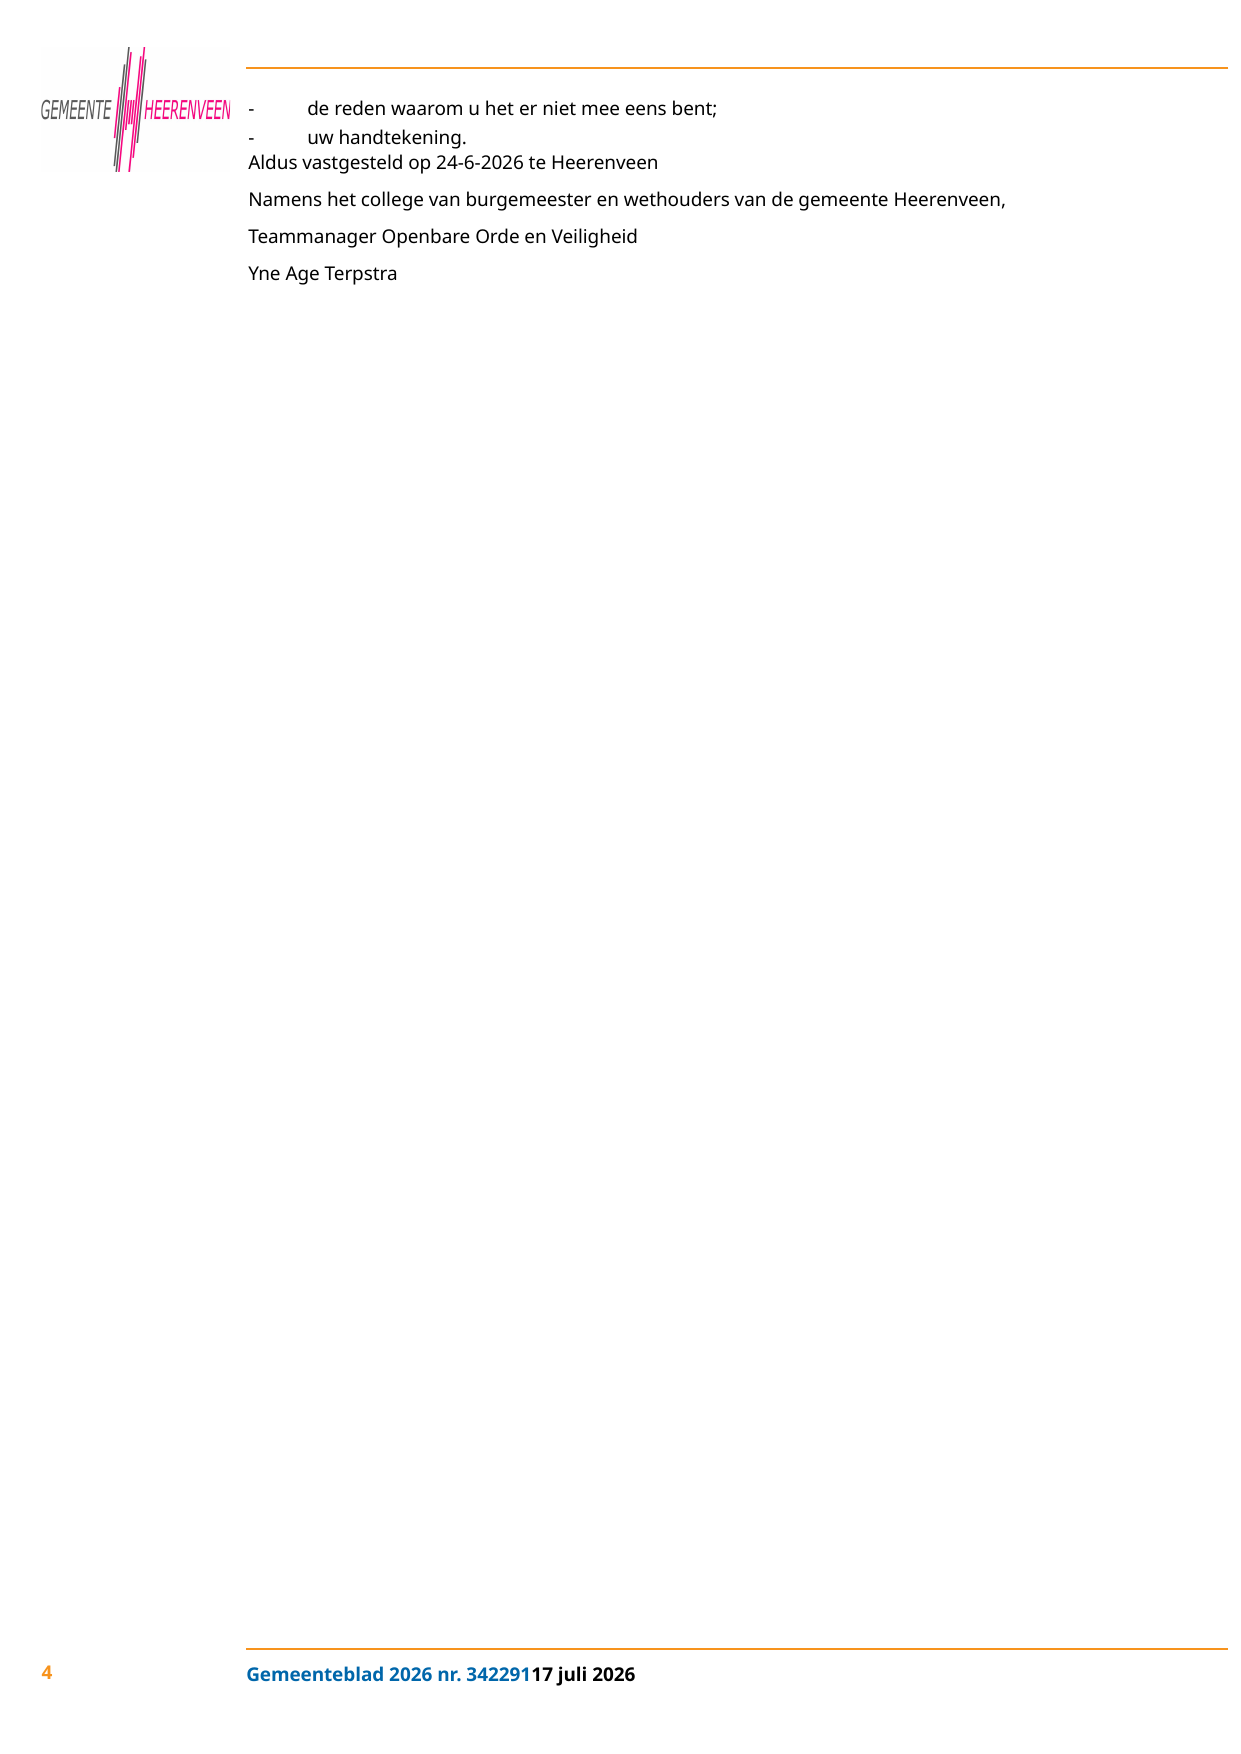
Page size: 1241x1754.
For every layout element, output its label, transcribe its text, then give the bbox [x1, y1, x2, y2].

text Teammanager Openbare Orde en Veiligheid [248, 228, 1152, 247]
picture [41, 47, 231, 172]
list de reden waarom u het er niet mee eens bent; [248, 95, 1152, 121]
text Namens het college van burgemeester en wethouders van de gemeente Heerenveen, [248, 191, 1152, 210]
text Aldus vastgesteld op 24-6-2026 te Heerenveen [248, 154, 1152, 173]
text Yne Age Terpstra [248, 265, 1152, 284]
list uw handtekening. [248, 124, 1152, 150]
